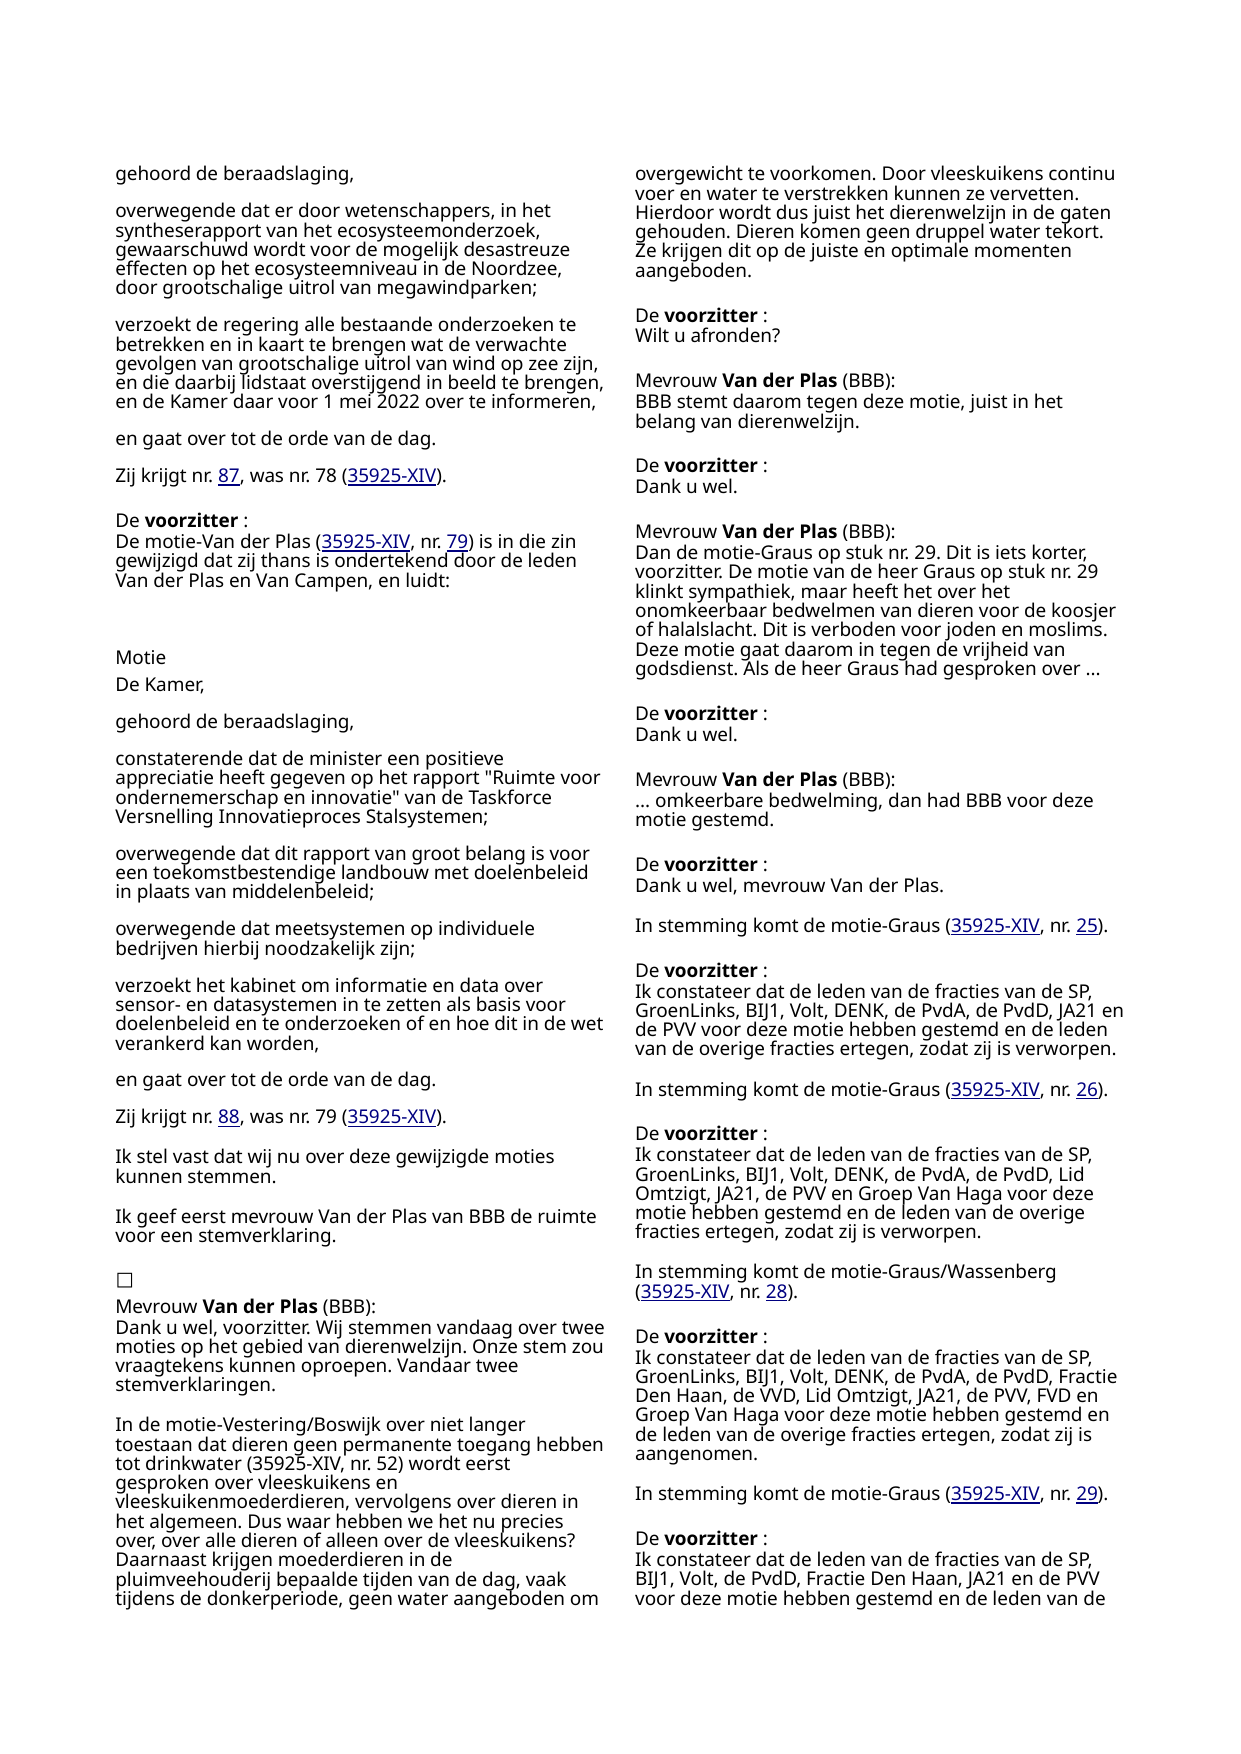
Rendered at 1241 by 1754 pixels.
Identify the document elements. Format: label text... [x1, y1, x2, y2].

text Ik constateer dat de leden van de fracties van de SP, GroenLinks, BIJ1, Volt, DENK, de PvdA, de PvdD, Lid Omtzigt, JA21, de PVV en Groep Van Haga voor deze motie hebben gestemd en de leden van de overige fracties ertegen, zodat zij is verworpen. [635, 1146, 1125, 1243]
text In de motie-Vestering/Boswijk over niet langer toestaan dat dieren geen permanente toegang hebben tot drinkwater (35925-XIV, nr. 52) wordt eerst gesproken over vleeskuikens en vleeskuikenmoederdieren, vervolgens over dieren in het algemeen. Dus waar hebben we het nu precies over, over alle dieren of alleen over de vleeskuikens? Daarnaast krijgen moederdieren in de pluimveehouderij bepaalde tijden van de dag, vaak tijdens de donkerperiode, geen water aangeboden om [115, 1416, 605, 1609]
text Ik constateer dat de leden van de fracties van de SP, BIJ1, Volt, de PvdD, Fractie Den Haan, JA21 en de PVV voor deze motie hebben gestemd en de leden van de [635, 1551, 1125, 1609]
text verzoekt het kabinet om informatie en data over sensor- en datasystemen in te zetten als basis voor doelenbeleid en te onderzoeken of en hoe dit in de wet verankerd kan worden, [115, 977, 605, 1054]
text Mevrouw Van der Plas (BBB): [115, 1293, 605, 1319]
text Wilt u afronden? [635, 327, 1125, 347]
text ⬜ [115, 1267, 605, 1293]
text Dank u wel. [635, 726, 1125, 745]
text Dank u wel, mevrouw Van der Plas. [635, 877, 1125, 896]
text Ik constateer dat de leden van de fracties van de SP, GroenLinks, BIJ1, Volt, DENK, de PvdA, de PvdD, JA21 en de PVV voor deze motie hebben gestemd en de leden van de overige fracties ertegen, zodat zij is verworpen. [635, 983, 1125, 1060]
text overwegende dat er door wetenschappers, in het syntheserapport van het ecosysteemonderzoek, gewaarschuwd wordt voor de mogelijk desastreuze effecten op het ecosysteemniveau in de Noordzee, door grootschalige uitrol van megawindparken; [115, 202, 605, 299]
text De voorzitter : [635, 851, 1125, 877]
text en gaat over tot de orde van de dag. [115, 1071, 605, 1091]
text en gaat over tot de orde van de dag. [115, 430, 605, 450]
text gehoord de beraadslaging, [115, 713, 605, 732]
text constaterende dat de minister een positieve appreciatie heeft gegeven op het rapport "Ruimte voor ondernemerschap en innovatie" van de Taskforce Versnelling Innovatieproces Stalsystemen; [115, 750, 605, 827]
text Dank u wel, voorzitter. Wij stemmen vandaag over twee moties op het gebied van dierenwelzijn. Onze stem zou vraagtekens kunnen oproepen. Vandaar twee stemverklaringen. [115, 1319, 605, 1396]
text De voorzitter : [635, 1323, 1125, 1349]
text overwegende dat meetsystemen op individuele bedrijven hierbij noodzakelijk zijn; [115, 920, 605, 959]
text Mevrouw Van der Plas (BBB): [635, 368, 1125, 393]
text Dank u wel. [635, 478, 1125, 498]
text overwegende dat dit rapport van groot belang is voor een toekomstbestendige landbouw met doelenbeleid in plaats van middelenbeleid; [115, 845, 605, 903]
text De voorzitter : [635, 1121, 1125, 1146]
text Mevrouw Van der Plas (BBB): [635, 766, 1125, 792]
text overgewicht te voorkomen. Door vleeskuikens continu voer en water te verstrekken kunnen ze vervetten. Hierdoor wordt dus juist het dierenwelzijn in de gaten gehouden. Dieren komen geen druppel water tekort. Ze krijgen dit op de juiste en optimale momenten aangeboden. [635, 165, 1125, 281]
text BBB stemt daarom tegen deze motie, juist in het belang van dierenwelzijn. [635, 393, 1125, 432]
text verzoekt de regering alle bestaande onderzoeken te betrekken en in kaart te brengen wat de verwachte gevolgen van grootschalige uitrol van wind op zee zijn, en die daarbij lidstaat overstijgend in beeld te brengen, en de Kamer daar voor 1 mei 2022 over te informeren, [115, 316, 605, 413]
text De voorzitter : [635, 957, 1125, 983]
text Ik constateer dat de leden van de fracties van de SP, GroenLinks, BIJ1, Volt, DENK, de PvdA, de PvdD, Fractie Den Haan, de VVD, Lid Omtzigt, JA21, de PVV, FVD en Groep Van Haga voor deze motie hebben gestemd en de leden van de overige fracties ertegen, zodat zij is aangenomen. [635, 1349, 1125, 1464]
text In stemming komt de motie-Graus (35925-XIV, nr. 26). [635, 1081, 1125, 1100]
text gehoord de beraadslaging, [115, 165, 605, 184]
text De motie-Van der Plas (35925-XIV, nr. 79) is in die zin gewijzigd dat zij thans is ondertekend door de leden Van der Plas en Van Campen, en luidt: [115, 533, 605, 591]
text In stemming komt de motie-Graus (35925-XIV, nr. 25). [635, 917, 1125, 936]
text Motie [115, 644, 605, 670]
text ... omkeerbare bedwelming, dan had BBB voor deze motie gestemd. [635, 792, 1125, 830]
text Dan de motie-Graus op stuk nr. 29. Dit is iets korter, voorzitter. De motie van de heer Graus op stuk nr. 29 klinkt sympathiek, maar heeft het over het onomkeerbaar bedwelmen van dieren voor de koosjer of halalslacht. Dit is verboden voor joden en moslims. Deze motie gaat daarom in tegen de vrijheid van godsdienst. Als de heer Graus had gesproken over ... [635, 544, 1125, 679]
text De voorzitter : [115, 507, 605, 533]
text In stemming komt de motie-Graus/Wassenberg (35925-XIV, nr. 28). [635, 1263, 1125, 1302]
text De voorzitter : [635, 453, 1125, 478]
text De voorzitter : [635, 1525, 1125, 1551]
text De Kamer, [115, 676, 605, 695]
text De voorzitter : [635, 302, 1125, 327]
text Mevrouw Van der Plas (BBB): [635, 518, 1125, 544]
text In stemming komt de motie-Graus (35925-XIV, nr. 29). [635, 1485, 1125, 1504]
text Ik stel vast dat wij nu over deze gewijzigde moties kunnen stemmen. [115, 1148, 605, 1187]
text Zij krijgt nr. 87, was nr. 78 (35925-XIV). [115, 467, 605, 487]
text Zij krijgt nr. 88, was nr. 79 (35925-XIV). [115, 1108, 605, 1128]
text De voorzitter : [635, 700, 1125, 726]
text Ik geef eerst mevrouw Van der Plas van BBB de ruimte voor een stemverklaring. [115, 1208, 605, 1246]
